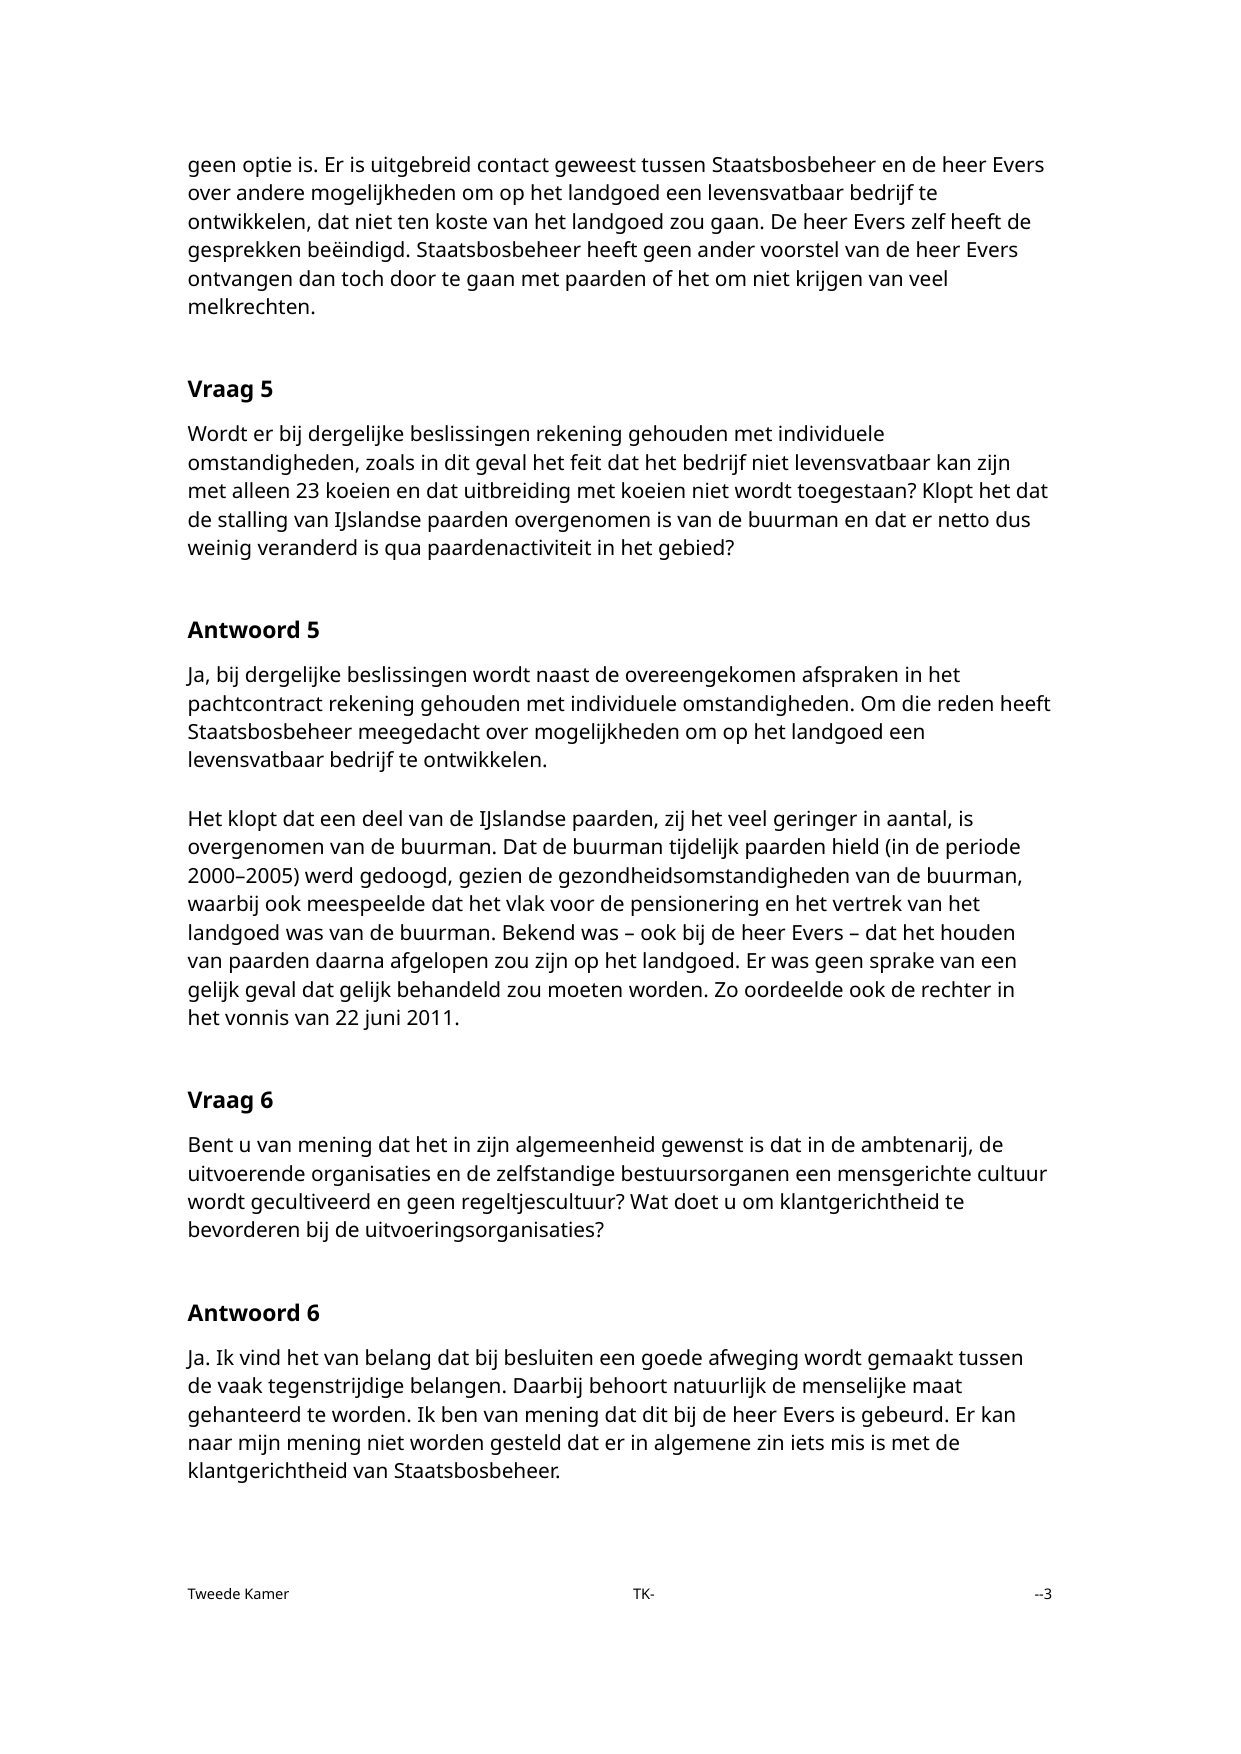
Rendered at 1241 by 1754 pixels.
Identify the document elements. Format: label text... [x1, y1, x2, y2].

text Bent u van mening dat het in zijn algemeenheid gewenst is dat in de ambtenarij, de uitvoerende organisaties en de zelfstandige bestuursorganen een mensgerichte cultuur wordt gecultiveerd en geen regeltjescultuur? Wat doet u om klantgerichtheid te bevorderen bij de uitvoeringsorganisaties? [187, 1130, 1053, 1244]
text geen optie is. Er is uitgebreid contact geweest tussen Staatsbosbeheer en de heer Evers over andere mogelijkheden om op het landgoed een levensvatbaar bedrijf te ontwikkelen, dat niet ten koste van het landgoed zou gaan. De heer Evers zelf heeft de gesprekken beëindigd. Staatsbosbeheer heeft geen ander voorstel van de heer Evers ontvangen dan toch door te gaan met paarden of het om niet krijgen van veel melkrechten. [187, 150, 1053, 321]
subtitle Antwoord 5 [187, 614, 1053, 645]
text Wordt er bij dergelijke beslissingen rekening gehouden met individuele omstandigheden, zoals in dit geval het feit dat het bedrijf niet levensvatbaar kan zijn met alleen 23 koeien en dat uitbreiding met koeien niet wordt toegestaan? Klopt het dat de stalling van IJslandse paarden overgenomen is van de buurman en dat er netto dus weinig veranderd is qua paardenactiviteit in het gebied? [187, 419, 1053, 562]
subtitle Vraag 6 [187, 1084, 1053, 1115]
text Ja. Ik vind het van belang dat bij besluiten een goede afweging wordt gemaakt tussen de vaak tegenstrijdige belangen. Daarbij behoort natuurlijk de menselijke maat gehanteerd te worden. Ik ben van mening dat dit bij de heer Evers is gebeurd. Er kan naar mijn mening niet worden gesteld dat er in algemene zin iets mis is met de klantgerichtheid van Staatsbosbeheer. [187, 1343, 1053, 1485]
text Ja, bij dergelijke beslissingen wordt naast de overeengekomen afspraken in het pachtcontract rekening gehouden met individuele omstandigheden. Om die reden heeft Staatsbosbeheer meegedacht over mogelijkheden om op het landgoed een levensvatbaar bedrijf te ontwikkelen. [187, 660, 1053, 774]
subtitle Antwoord 6 [187, 1297, 1053, 1328]
text Het klopt dat een deel van de IJslandse paarden, zij het veel geringer in aantal, is overgenomen van de buurman. Dat de buurman tijdelijk paarden hield (in de periode 2000–2005) werd gedoogd, gezien de gezondheidsomstandigheden van de buurman, waarbij ook meespeelde dat het vlak voor de pensionering en het vertrek van het landgoed was van de buurman. Bekend was – ook bij de heer Evers – dat het houden van paarden daarna afgelopen zou zijn op het landgoed. Er was geen sprake van een gelijk geval dat gelijk behandeld zou moeten worden. Zo oordeelde ook de rechter in het vonnis van 22 juni 2011. [187, 804, 1053, 1032]
subtitle Vraag 5 [187, 373, 1053, 404]
